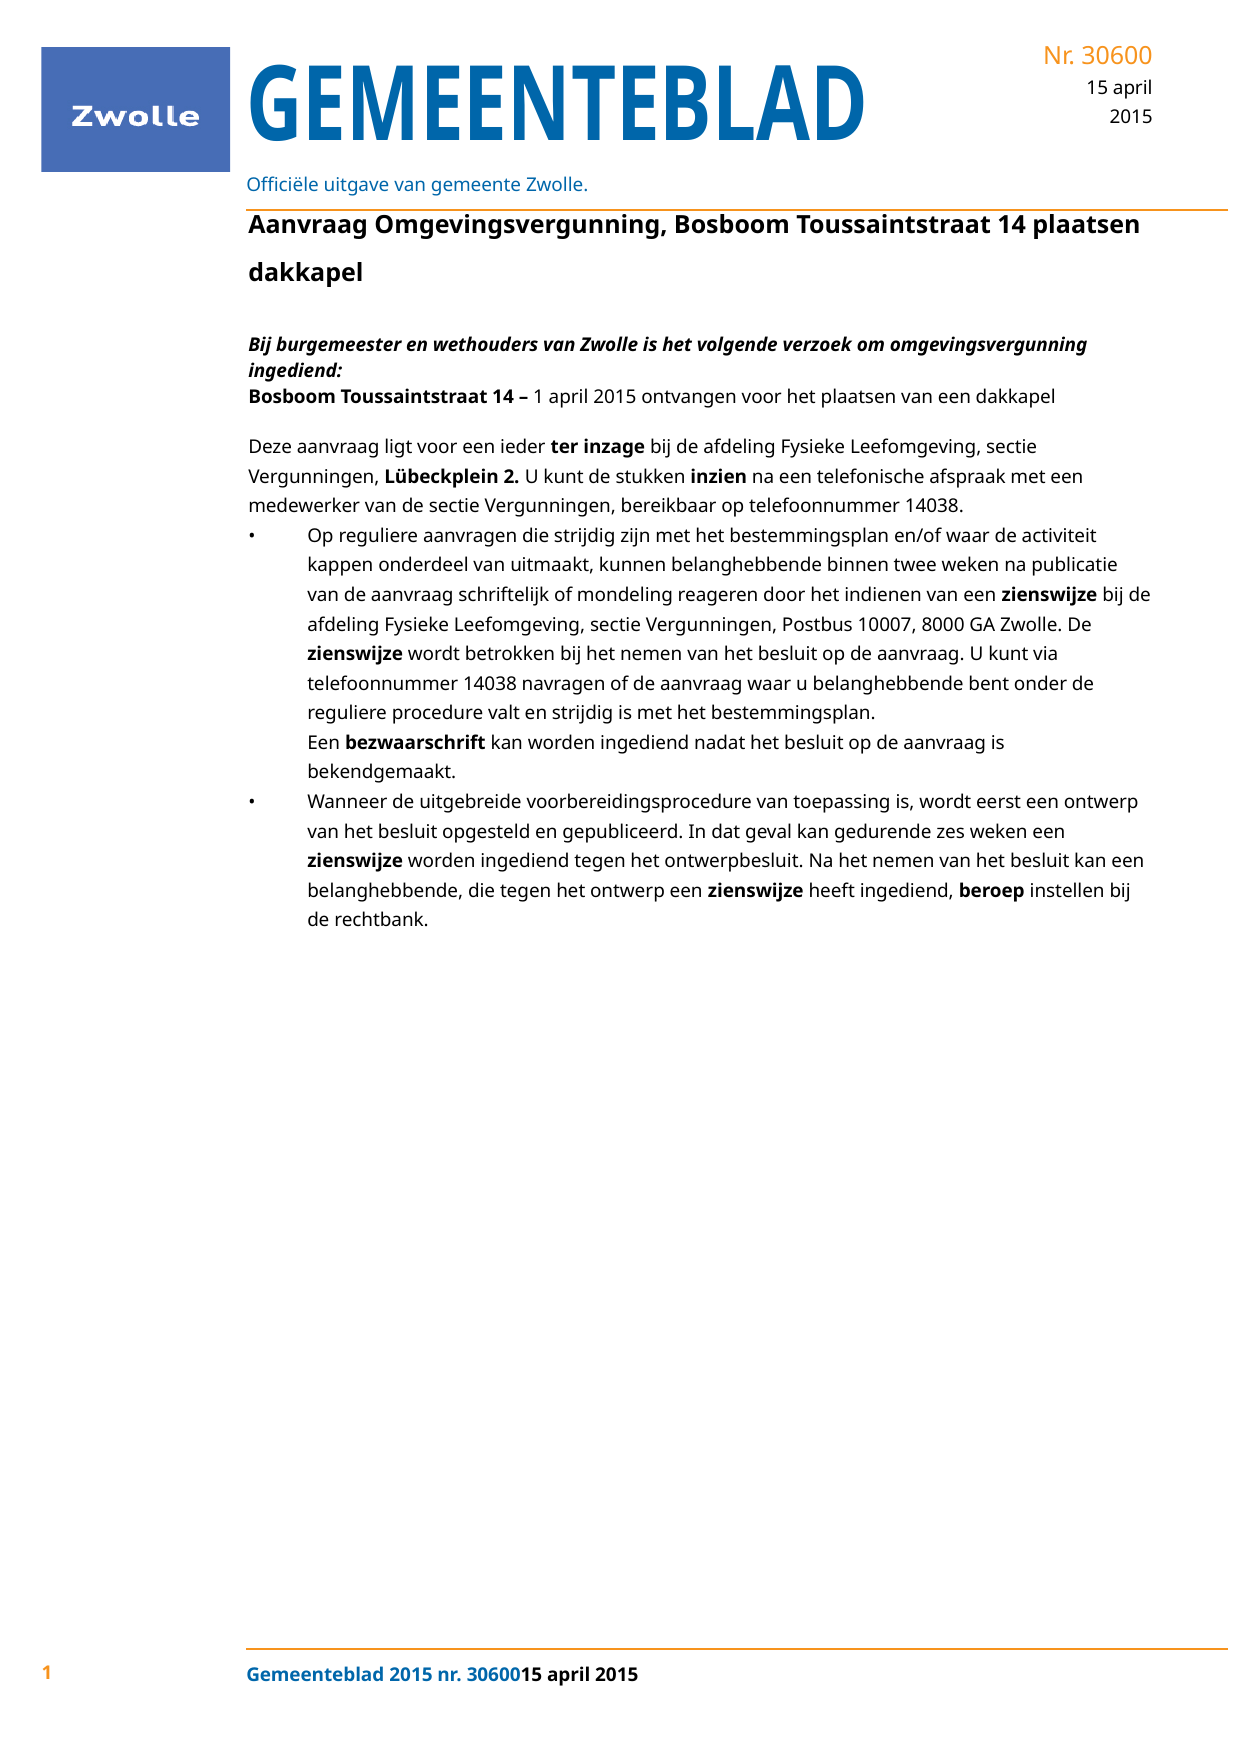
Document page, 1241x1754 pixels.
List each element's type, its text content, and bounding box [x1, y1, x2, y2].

text Deze aanvraag ligt voor een ieder ter inzage bij de afdeling Fysieke Leefomgeving, sectie Vergunningen, Lübeckplein 2. U kunt de stukken inzien na een telefonische afspraak met een medewerker van de sectie Vergunningen, bereikbaar op telefoonnummer 14038. [248, 433, 1152, 518]
list Een bezwaarschrift kan worden ingediend nadat het besluit op de aanvraag is bekendgemaakt. [248, 729, 1152, 784]
text Aanvraag Omgevingsvergunning, Bosboom Toussaintstraat 14 plaatsen dakkapel [248, 211, 1152, 288]
picture [41, 47, 231, 172]
list Op reguliere aanvragen die strijdig zijn met het bestemmingsplan en/of waar de activiteit kappen onderdeel van uitmaakt, kunnen belanghebbende binnen twee weken na publicatie van de aanvraag schriftelijk of mondeling reageren door het indienen van een zienswijze bij de afdeling Fysieke Leefomgeving, sectie Vergunningen, Postbus 10007, 8000 GA Zwolle. De zienswijze wordt betrokken bij het nemen van het besluit op de aanvraag. U kunt via telefoonnummer 14038 navragen of de aanvraag waar u belanghebbende bent onder de reguliere procedure valt en strijdig is met het bestemmingsplan. [248, 522, 1152, 725]
list Wanneer de uitgebreide voorbereidingsprocedure van toepassing is, wordt eerst een ontwerp van het besluit opgesteld en gepubliceerd. In dat geval kan gedurende zes weken een zienswijze worden ingediend tegen het ontwerpbesluit. Na het nemen van het besluit kan een belanghebbende, die tegen het ontwerp een zienswijze heeft ingediend, beroep instellen bij de rechtbank. [248, 788, 1152, 932]
text Bij burgemeester en wethouders van Zwolle is het volgende verzoek om omgevingsvergunning ingediend: [248, 331, 1152, 383]
text Bosboom Toussaintstraat 14 – 1 april 2015 ontvangen voor het plaatsen van een dakkapel [248, 383, 1152, 409]
